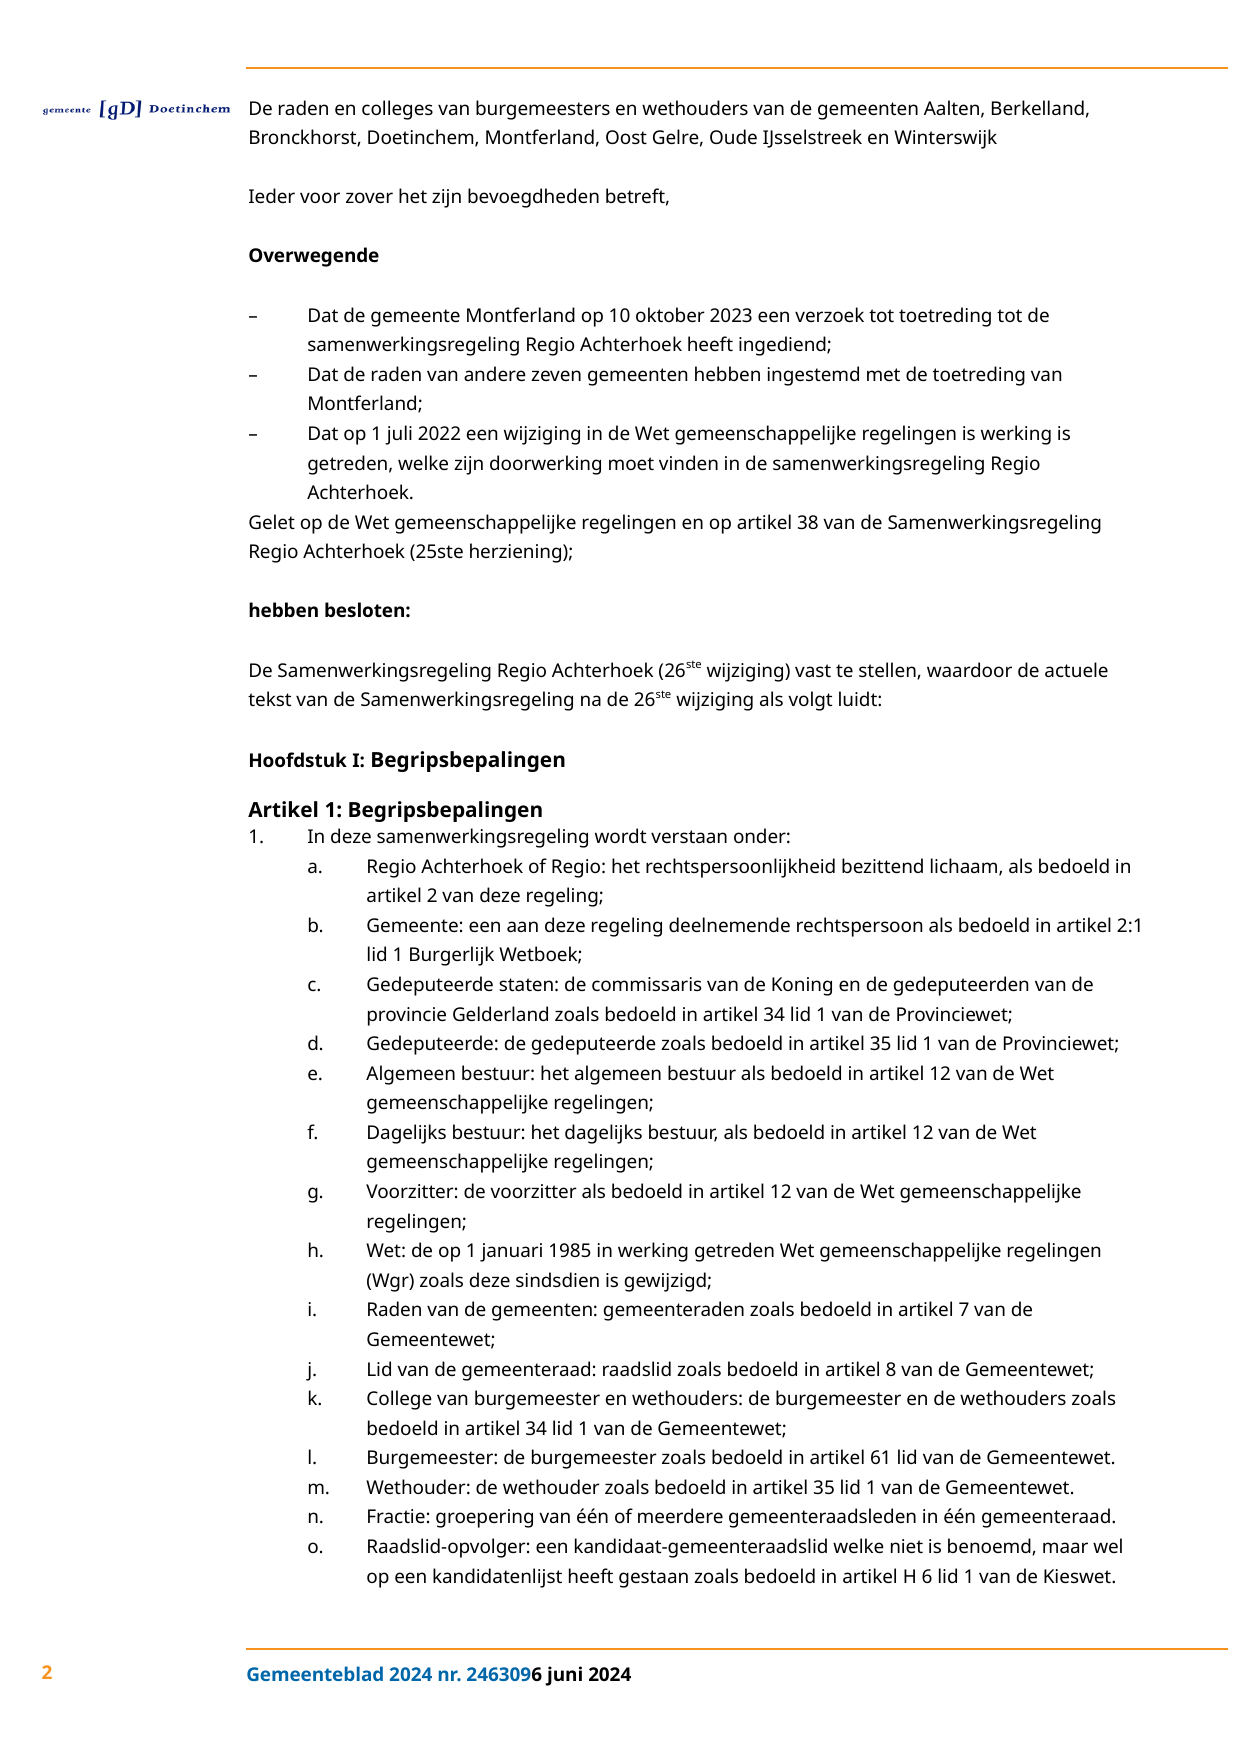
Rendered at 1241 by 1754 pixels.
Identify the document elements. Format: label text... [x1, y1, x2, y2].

list Gemeente: een aan deze regeling deelnemende rechtspersoon als bedoeld in artikel 2:1 lid 1 Burgerlijk Wetboek; [307, 912, 1152, 967]
list Dat de raden van andere zeven gemeenten hebben ingestemd met de toetreding van Montferland; [248, 361, 1152, 416]
text hebben besloten: [248, 598, 1152, 623]
text Overwegende [248, 243, 1152, 268]
list Dagelijks bestuur: het dagelijks bestuur, als bedoeld in artikel 12 van de Wet gemeenschappelijke regelingen; [307, 1119, 1152, 1174]
list Gedeputeerde staten: de commissaris van de Koning en de gedeputeerden van de provincie Gelderland zoals bedoeld in artikel 34 lid 1 van de Provinciewet; [307, 971, 1152, 1027]
text Gelet op de Wet gemeenschappelijke regelingen en op artikel 38 van de Samenwerkingsregeling [248, 509, 1152, 535]
list Wethouder: de wethouder zoals bedoeld in artikel 35 lid 1 van de Gemeentewet. [307, 1474, 1152, 1500]
text Artikel 1: Begripsbepalingen [248, 795, 1152, 823]
list Raden van de gemeenten: gemeenteraden zoals bedoeld in artikel 7 van de Gemeentewet; [307, 1297, 1152, 1352]
list Gedeputeerde: de gedeputeerde zoals bedoeld in artikel 35 lid 1 van de Provinciewet; [307, 1030, 1152, 1056]
list Regio Achterhoek of Regio: het rechtspersoonlijkheid bezittend lichaam, als bedoeld in artikel 2 van deze regeling; [307, 853, 1152, 908]
list Dat op 1 juli 2022 een wijziging in de Wet gemeenschappelijke regelingen is werking is getreden, welke zijn doorwerking moet vinden in de samenwerkingsregeling Regio Achterhoek. [248, 420, 1152, 505]
list Algemeen bestuur: het algemeen bestuur als bedoeld in artikel 12 van de Wet gemeenschappelijke regelingen; [307, 1060, 1152, 1115]
text Ieder voor zover het zijn bevoegdheden betreft, [248, 183, 1152, 209]
list In deze samenwerkingsregeling wordt verstaan onder: [248, 823, 1152, 849]
list Dat de gemeente Montferland op 10 oktober 2023 een verzoek tot toetreding tot de samenwerkingsregeling Regio Achterhoek heeft ingediend; [248, 302, 1152, 357]
text Hoofdstuk I: Begripsbepalingen [248, 746, 1152, 774]
list Raadslid-opvolger: een kandidaat-gemeenteraadslid welke niet is benoemd, maar wel op een kandidatenlijst heeft gestaan zoals bedoeld in artikel H 6 lid 1 van de Kieswet. [307, 1533, 1152, 1589]
list Lid van de gemeenteraad: raadslid zoals bedoeld in artikel 8 van de Gemeentewet; [307, 1356, 1152, 1382]
picture [41, 47, 231, 172]
list Fractie: groepering van één of meerdere gemeenteraadsleden in één gemeenteraad. [307, 1504, 1152, 1529]
text De Samenwerkingsregeling Regio Achterhoek (26ste wijziging) vast te stellen, waardoor de actuele tekst van de Samenwerkingsregeling na de 26ste wijziging als volgt luidt: [248, 657, 1152, 712]
list Voorzitter: de voorzitter als bedoeld in artikel 12 van de Wet gemeenschappelijke regelingen; [307, 1178, 1152, 1234]
text Regio Achterhoek (25ste herziening); [248, 538, 1152, 564]
list Burgemeester: de burgemeester zoals bedoeld in artikel 61 lid van de Gemeentewet. [307, 1444, 1152, 1470]
list College van burgemeester en wethouders: de burgemeester en de wethouders zoals bedoeld in artikel 34 lid 1 van de Gemeentewet; [307, 1385, 1152, 1441]
text De raden en colleges van burgemeesters en wethouders van de gemeenten Aalten, Berkelland, Bronckhorst, Doetinchem, Montferland, Oost Gelre, Oude IJsselstreek en Winterswijk [248, 95, 1152, 150]
list Wet: de op 1 januari 1985 in werking getreden Wet gemeenschappelijke regelingen (Wgr) zoals deze sindsdien is gewijzigd; [307, 1237, 1152, 1293]
